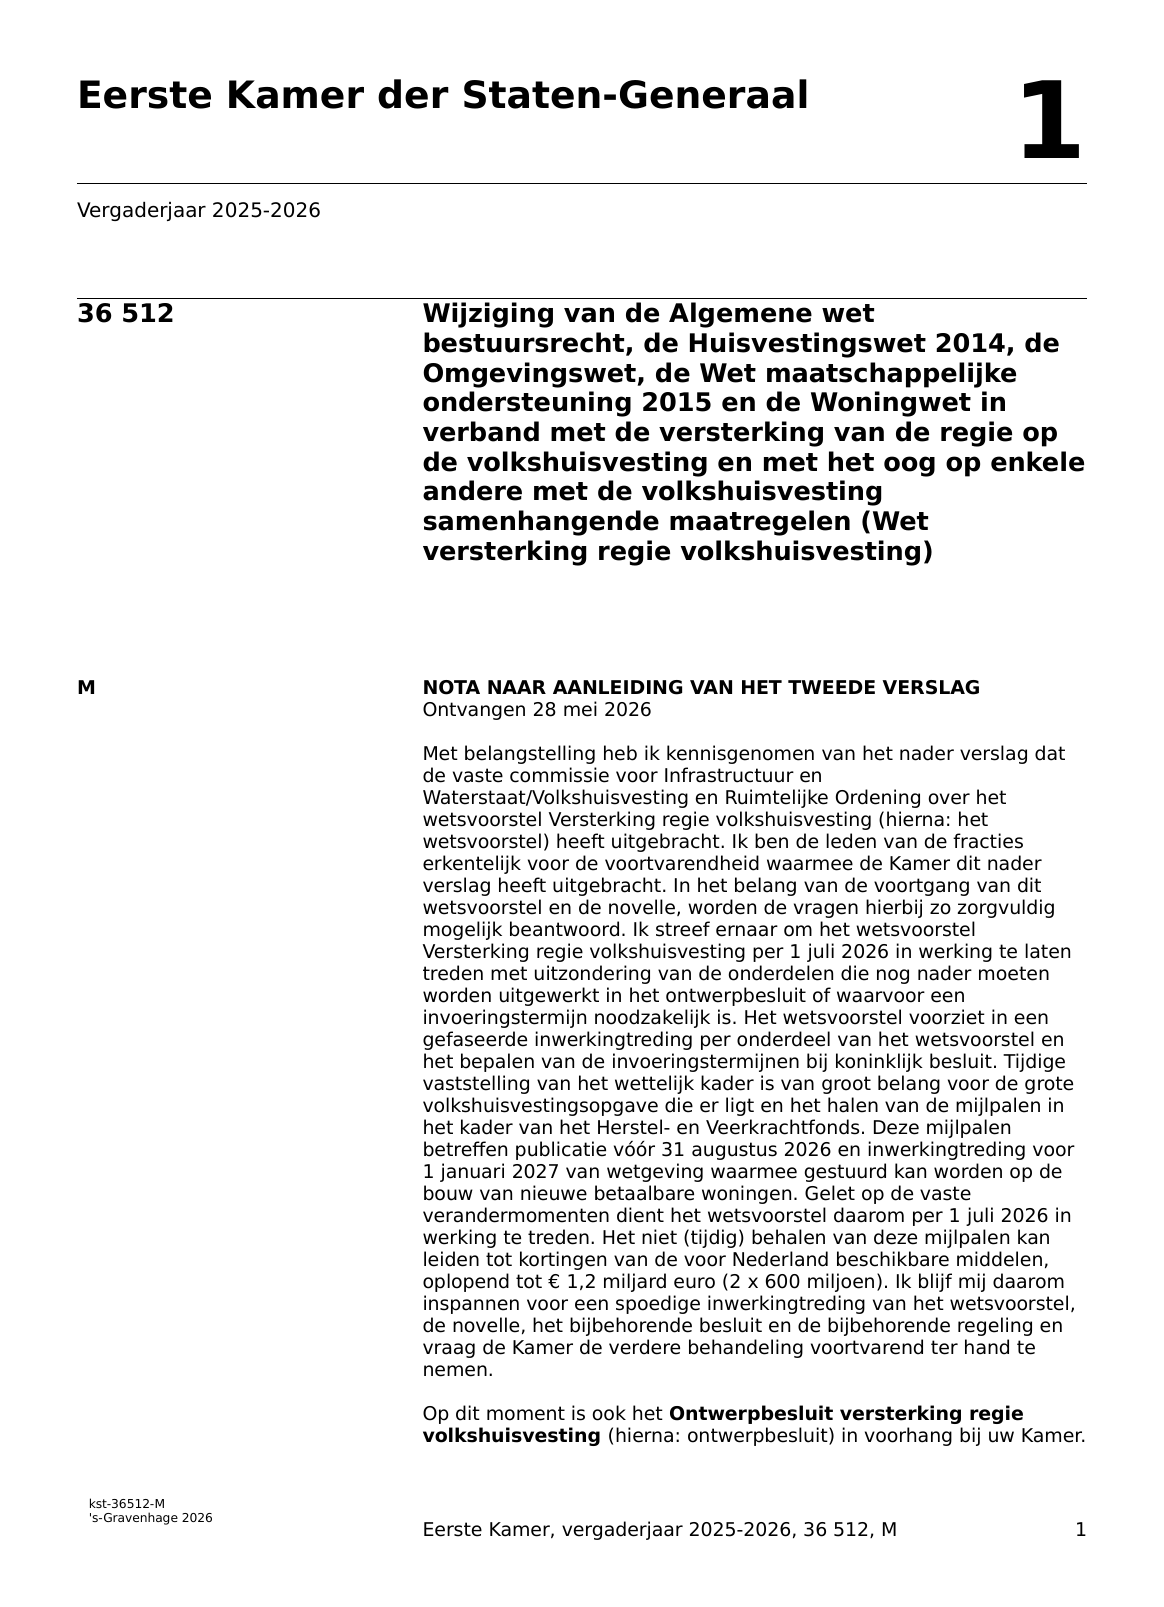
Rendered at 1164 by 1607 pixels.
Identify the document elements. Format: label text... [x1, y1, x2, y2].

text Op dit moment is ook het Ontwerpbesluit versterking regie volkshuisvesting (hierna: ontwerpbesluit) in voorhang bij uw Kamer. [422, 1403, 1087, 1447]
text Ontvangen 28 mei 2026 [422, 699, 1087, 721]
text Met belangstelling heb ik kennisgenomen van het nader verslag dat de vaste commissie voor Infrastructuur en Waterstaat/Volkshuisvesting en Ruimtelijke Ordening over het wetsvoorstel Versterking regie volkshuisvesting (hierna: het wetsvoorstel) heeft uitgebracht. Ik ben de leden van de fracties erkentelijk voor de voortvarendheid waarmee de Kamer dit nader verslag heeft uitgebracht. In het belang van de voortgang van dit wetsvoorstel en de novelle, worden de vragen hierbij zo zorgvuldig mogelijk beantwoord. Ik streef ernaar om het wetsvoorstel Versterking regie volkshuisvesting per 1 juli 2026 in werking te laten treden met uitzondering van de onderdelen die nog nader moeten worden uitgewerkt in het ontwerpbesluit of waarvoor een invoeringstermijn noodzakelijk is. Het wetsvoorstel voorziet in een gefaseerde inwerkingtreding per onderdeel van het wetsvoorstel en het bepalen van de invoeringstermijnen bij koninklijk besluit. Tijdige vaststelling van het wettelijk kader is van groot belang voor de grote volkshuisvestingsopgave die er ligt en het halen van de mijlpalen in het kader van het Herstel- en Veerkrachtfonds. Deze mijlpalen betreffen publicatie vóór 31 augustus 2026 en inwerkingtreding voor 1 januari 2027 van wetgeving waarmee gestuurd kan worden op de bouw van nieuwe betaalbare woningen. Gelet op de vaste verandermomenten dient het wetsvoorstel daarom per 1 juli 2026 in werking te treden. Het niet (tijdig) behalen van deze mijlpalen kan leiden tot kortingen van de voor Nederland beschikbare middelen, oplopend tot € 1,2 miljard euro (2 x 600 miljoen). Ik blijf mij daarom inspannen voor een spoedige inwerkingtreding van het wetsvoorstel, de novelle, het bijbehorende besluit en de bijbehorende regeling en vraag de Kamer de verdere behandeling voortvarend ter hand te nemen. [422, 743, 1087, 1381]
text kst-36512-M [88, 1497, 323, 1511]
text 's-Gravenhage 2026 [88, 1511, 323, 1525]
subtitle M NOTA NAAR AANLEIDING VAN HET TWEEDE VERSLAG [77, 677, 1087, 699]
table_cell Vergaderjaar 2025-2026 [77, 184, 1087, 298]
subtitle 36 512 Wijziging van de Algemene wet bestuursrecht, de Huisvestingswet 2014, de Omgevingswet, de Wet maatschappelijke ondersteuning 2015 en de Woningwet in verband met de versterking van de regie op de volkshuisvesting en met het oog op enkele andere met de volkshuisvesting samenhangende maatregelen (Wet versterking regie volkshuisvesting) [77, 299, 1087, 566]
table_header Eerste Kamer der Staten-Generaal [77, 59, 886, 183]
table_header 1 [886, 59, 1087, 183]
